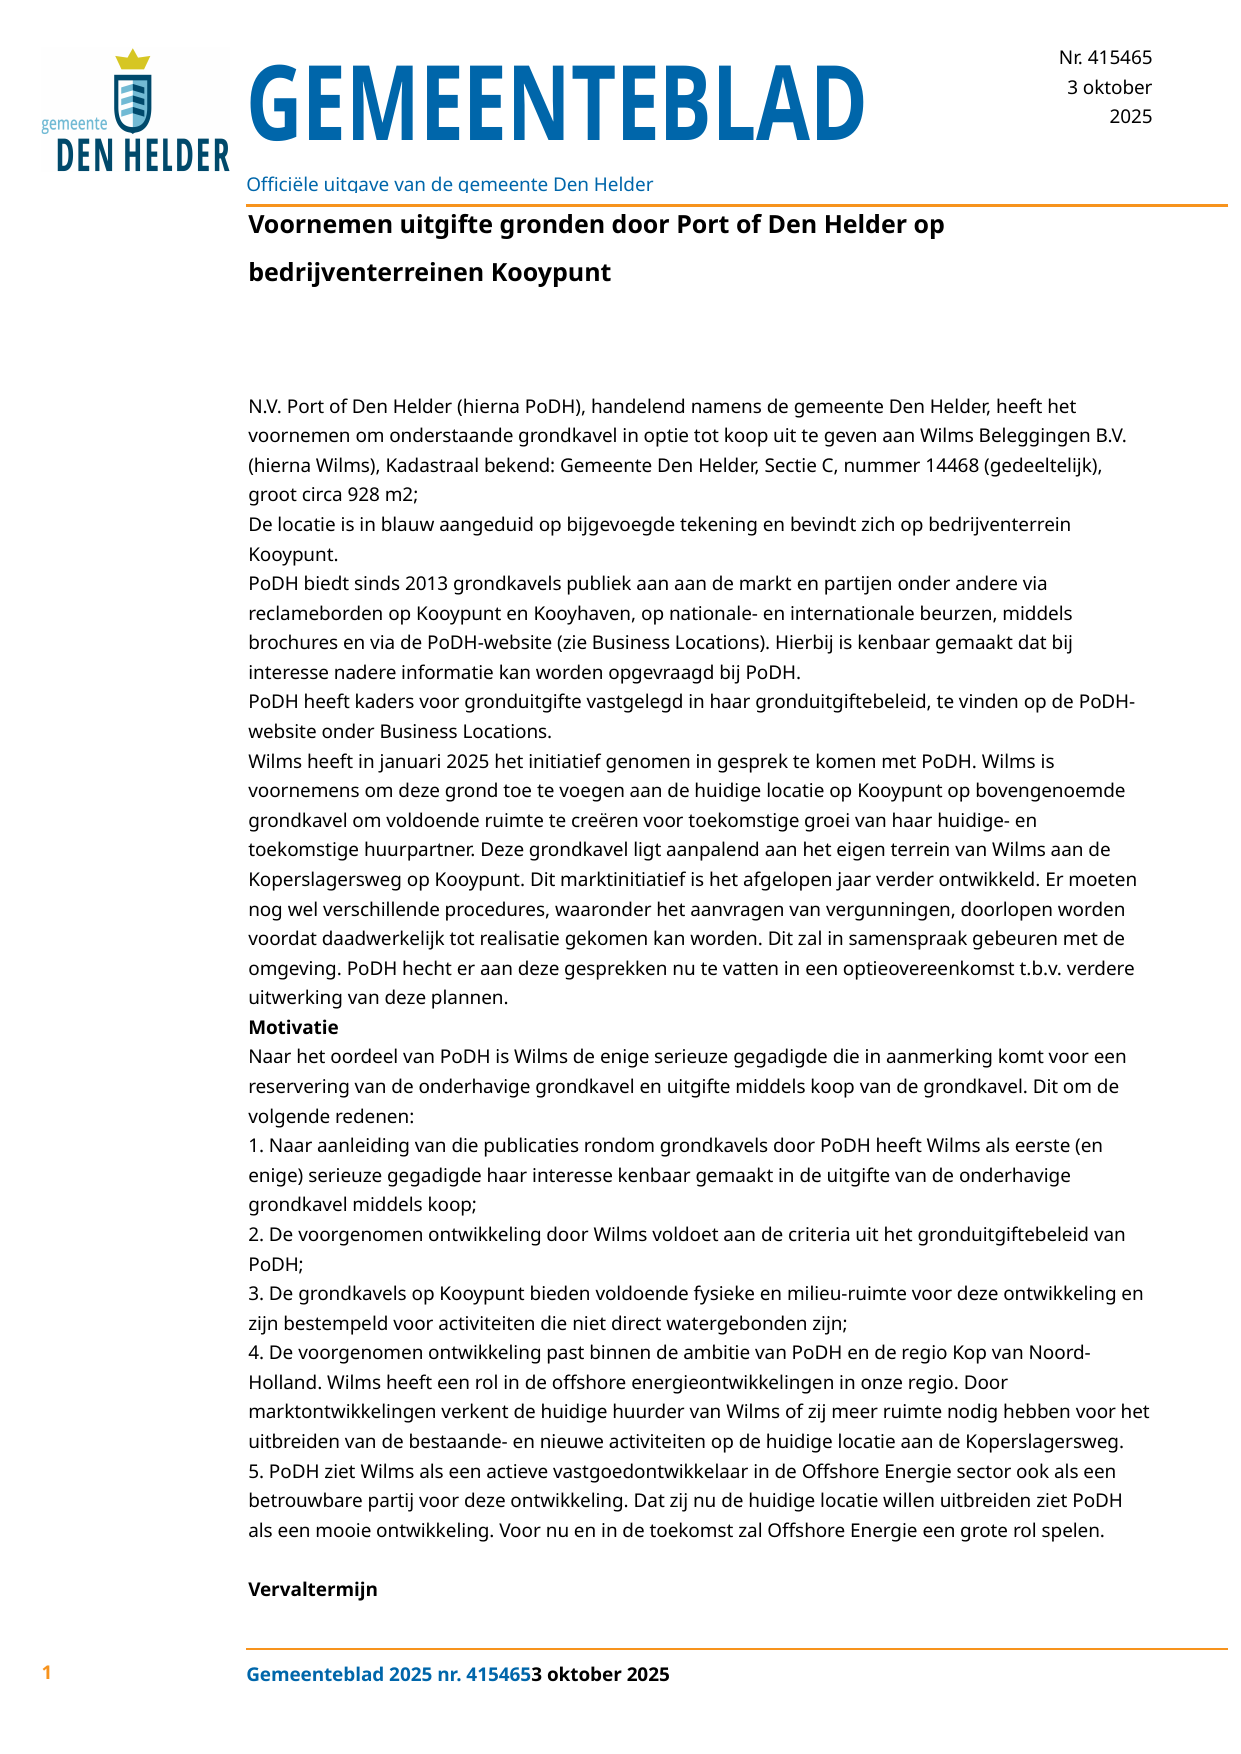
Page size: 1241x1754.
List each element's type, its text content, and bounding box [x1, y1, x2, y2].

picture [41, 47, 231, 172]
text Voornemen uitgifte gronden door Port of Den Helder op bedrijventerreinen Kooypunt [248, 207, 1152, 288]
picture [182, 144, 187, 165]
text PoDH biedt sinds 2013 grondkavels publiek aan aan de markt en partijen onder andere via reclameborden op Kooypunt en Kooyhaven, op nationale- en internationale beurzen, middels brochures en via de PoDH-website (zie Business Locations). Hierbij is kenbaar gemaakt dat bij interesse nadere informatie kan worden opgevraagd bij PoDH. [248, 570, 1152, 685]
text 3. De grondkavels op Kooypunt bieden voldoende fysieke en milieu-ruimte voor deze ontwikkeling en zijn bestempeld voor activiteiten die niet direct watergebonden zijn; [248, 1280, 1152, 1336]
text 2. De voorgenomen ontwikkeling door Wilms voldoet aan de criteria uit het gronduitgiftebeleid van PoDH; [248, 1221, 1152, 1277]
picture [130, 157, 135, 172]
text N.V. Port of Den Helder (hierna PoDH), handelend namens de gemeente Den Helder, heeft het voornemen om onderstaande grondkavel in optie tot koop uit te geven aan Wilms Beleggingen B.V. (hierna Wilms), Kadastraal bekend: Gemeente Den Helder, Sectie C, nummer 14468 (gedeeltelijk), groot circa 928 m2; [248, 393, 1152, 507]
text Motivatie [248, 1014, 1152, 1040]
text Wilms heeft in januari 2025 het initiatief genomen in gesprek te komen met PoDH. Wilms is voornemens om deze grond toe te voegen aan de huidige locatie op Kooypunt op bovengenoemde grondkavel om voldoende ruimte te creëren voor toekomstige groei van haar huidige- en toekomstige huurpartner. Deze grondkavel ligt aanpalend aan het eigen terrein van Wilms aan de Koperslagersweg op Kooypunt. Dit marktinitiatief is het afgelopen jaar verder ontwikkeld. Er moeten nog wel verschillende procedures, waaronder het aanvragen van vergunningen, doorlopen worden voordat daadwerkelijk tot realisatie gekomen kan worden. Dit zal in samenspraak gebeuren met de omgeving. PoDH hecht er aan deze gesprekken nu te vatten in een optieovereenkomst t.b.v. verdere uitwerking van deze plannen. [248, 748, 1152, 1010]
text 1. Naar aanleiding van die publicaties rondom grondkavels door PoDH heeft Wilms als eerste (en enige) serieuze gegadigde haar interesse kenbaar gemaakt in de uitgifte van de onderhavige grondkavel middels koop; [248, 1132, 1152, 1217]
picture [220, 160, 224, 172]
text De locatie is in blauw aangeduid op bijgevoegde tekening en bevindt zich op bedrijventerrein Kooypunt. [248, 511, 1152, 567]
text PoDH heeft kaders voor gronduitgifte vastgelegd in haar gronduitgiftebeleid, te vinden op de PoDH-website onder Business Locations. [248, 689, 1152, 744]
text 4. De voorgenomen ontwikkeling past binnen de ambitie van PoDH en de regio Kop van Noord-Holland. Wilms heeft een rol in de offshore energieontwikkelingen in onze regio. Door marktontwikkelingen verkent de huidige huurder van Wilms of zij meer ruimte nodig hebben voor het uitbreiden van de bestaande- en nieuwe activiteiten op de huidige locatie aan de Koperslagersweg. [248, 1339, 1152, 1454]
picture [63, 144, 68, 165]
text 5. PoDH ziet Wilms als een actieve vastgoedontwikkelaar in de Offshore Energie sector ook als een betrouwbare partij voor deze ontwikkeling. Dat zij nu de huidige locatie willen uitbreiden ziet PoDH als een mooie ontwikkeling. Voor nu en in de toekomst zal Offshore Energie een grote rol spelen. [248, 1458, 1152, 1543]
text Naar het oordeel van PoDH is Wilms de enige serieuze gegadigde die in aanmerking komt voor een reservering van de onderhavige grondkavel en uitgifte middels koop van de grondkavel. Dit om de volgende redenen: [248, 1044, 1152, 1129]
picture [100, 154, 106, 172]
text Vervaltermijn [248, 1576, 1152, 1602]
